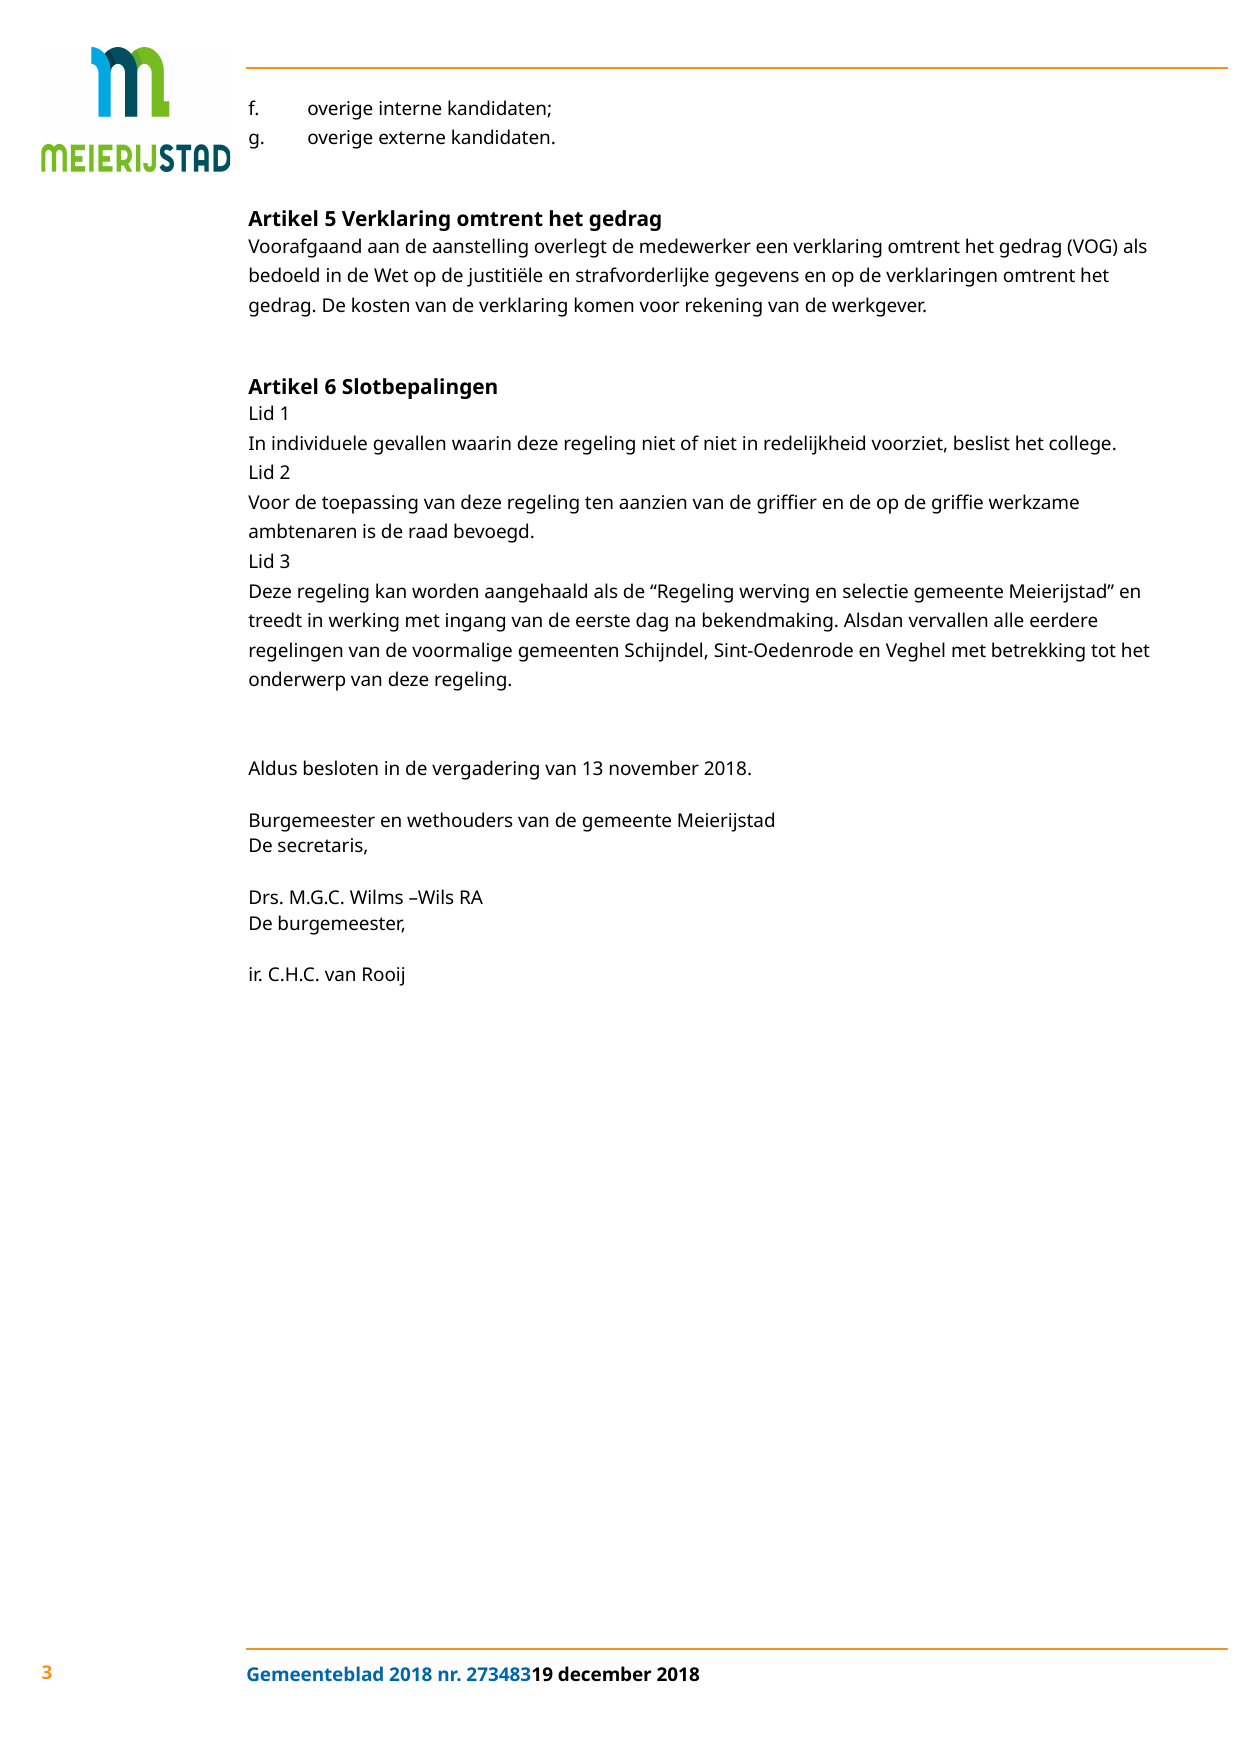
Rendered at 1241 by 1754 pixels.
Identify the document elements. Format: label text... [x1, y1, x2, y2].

list overige externe kandidaten. [248, 124, 1152, 150]
text Artikel 5 Verklaring omtrent het gedrag [248, 204, 1152, 233]
text Aldus besloten in de vergadering van 13 november 2018. [248, 755, 1152, 781]
text Voorafgaand aan de aanstelling overlegt de medewerker een verklaring omtrent het gedrag (VOG) als bedoeld in de Wet op de justitiële en strafvorderlijke gegevens en op de verklaringen omtrent het gedrag. De kosten van de verklaring komen voor rekening van de werkgever. [248, 233, 1152, 318]
text De burgemeester, [248, 910, 1152, 936]
text Lid 3 [248, 548, 1152, 574]
text In individuele gevallen waarin deze regeling niet of niet in redelijkheid voorziet, beslist het college. [248, 430, 1152, 456]
picture [41, 47, 231, 172]
text Voor de toepassing van deze regeling ten aanzien van de griffier en de op de griffie werkzame ambtenaren is de raad bevoegd. [248, 489, 1152, 544]
list overige interne kandidaten; [248, 95, 1152, 121]
text Artikel 6 Slotbepalingen [248, 372, 1152, 400]
text Burgemeester en wethouders van de gemeente Meierijstad [248, 807, 1152, 833]
text Deze regeling kan worden aangehaald als de “Regeling werving en selectie gemeente Meierijstad” en treedt in werking met ingang van de eerste dag na bekendmaking. Alsdan vervallen alle eerdere regelingen van de voormalige gemeenten Schijndel, Sint-Oedenrode en Veghel met betrekking tot het onderwerp van deze regeling. [248, 578, 1152, 692]
text Lid 2 [248, 459, 1152, 485]
text Drs. M.G.C. Wilms –Wils RA [248, 884, 1152, 910]
text De secretaris, [248, 833, 1152, 858]
text ir. C.H.C. van Rooij [248, 961, 1152, 987]
text Lid 1 [248, 400, 1152, 426]
